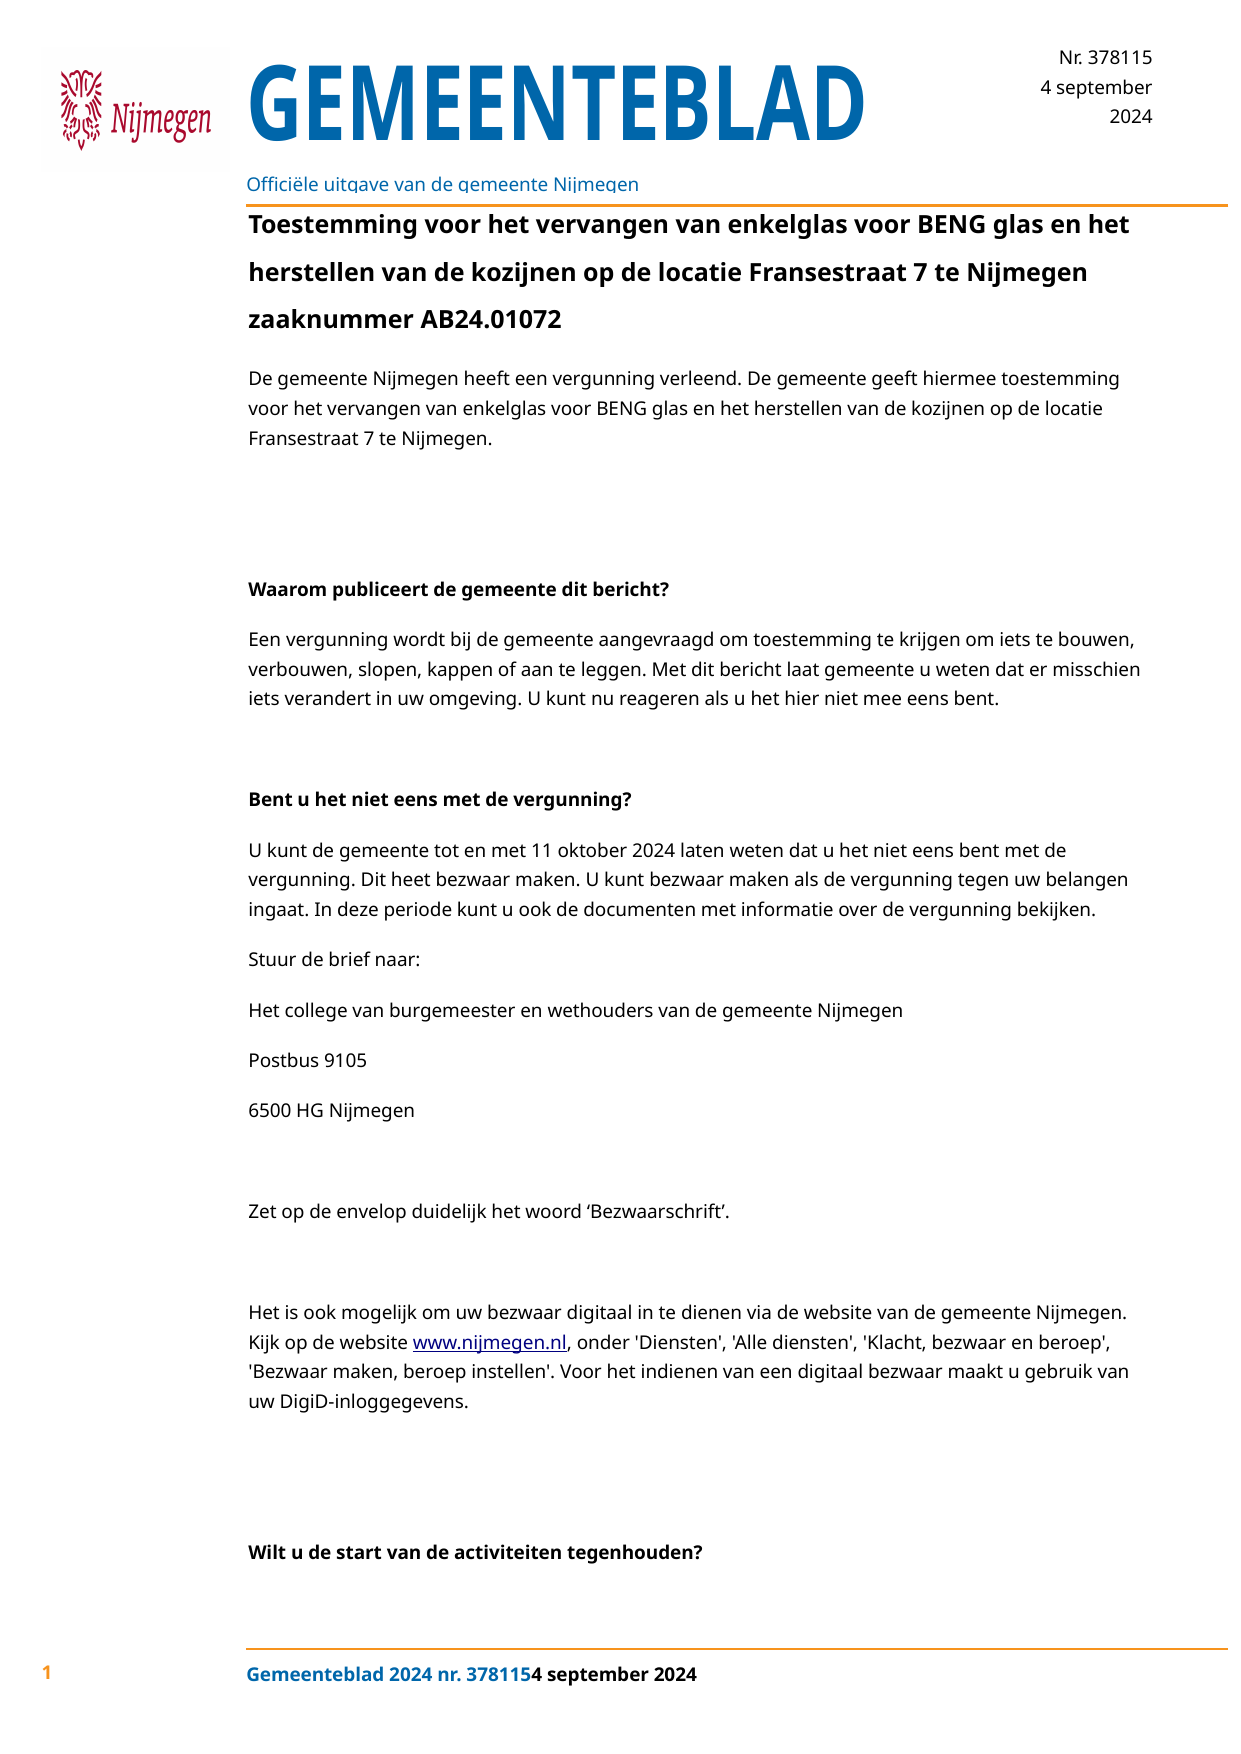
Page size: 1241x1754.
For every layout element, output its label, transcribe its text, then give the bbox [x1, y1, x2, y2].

text Postbus 9105 [248, 1047, 1152, 1073]
text Toestemming voor het vervangen van enkelglas voor BENG glas en het herstellen van de kozijnen op de locatie Fransestraat 7 te Nijmegen zaaknummer AB24.01072 [248, 207, 1152, 336]
text U kunt de gemeente tot en met 11 oktober 2024 laten weten dat u het niet eens bent met de vergunning. Dit heet bezwaar maken. U kunt bezwaar maken als de vergunning tegen uw belangen ingaat. In deze periode kunt u ook de documenten met informatie over de vergunning bekijken. [248, 837, 1152, 922]
text Het is ook mogelijk om uw bezwaar digitaal in te dienen via de website van de gemeente Nijmegen. Kijk op de website www.nijmegen.nl, onder 'Diensten', 'Alle diensten', 'Klacht, bezwaar en beroep', 'Bezwaar maken, beroep instellen'. Voor het indienen van een digitaal bezwaar maakt u gebruik van uw DigiD-inloggegevens. [248, 1299, 1152, 1414]
text Het college van burgemeester en wethouders van de gemeente Nijmegen [248, 997, 1152, 1022]
text Waarom publiceert de gemeente dit bericht? [248, 576, 1152, 602]
text Wilt u de start van de activiteiten tegenhouden? [248, 1539, 1152, 1565]
text Een vergunning wordt bij de gemeente aangevraagd om toestemming te krijgen om iets te bouwen, verbouwen, slopen, kappen of aan te leggen. Met dit bericht laat gemeente u weten dat er misschien iets verandert in uw omgeving. U kunt nu reageren als u het hier niet mee eens bent. [248, 626, 1152, 711]
text De gemeente Nijmegen heeft een vergunning verleend. De gemeente geeft hiermee toestemming voor het vervangen van enkelglas voor BENG glas en het herstellen van de kozijnen op de locatie Fransestraat 7 te Nijmegen. [248, 366, 1152, 450]
text Stuur de brief naar: [248, 946, 1152, 972]
text 6500 HG Nijmegen [248, 1098, 1152, 1123]
picture [41, 47, 231, 172]
text Bent u het niet eens met de vergunning? [248, 786, 1152, 812]
text Zet op de envelop duidelijk het woord ‘Bezwaarschrift’. [248, 1198, 1152, 1224]
